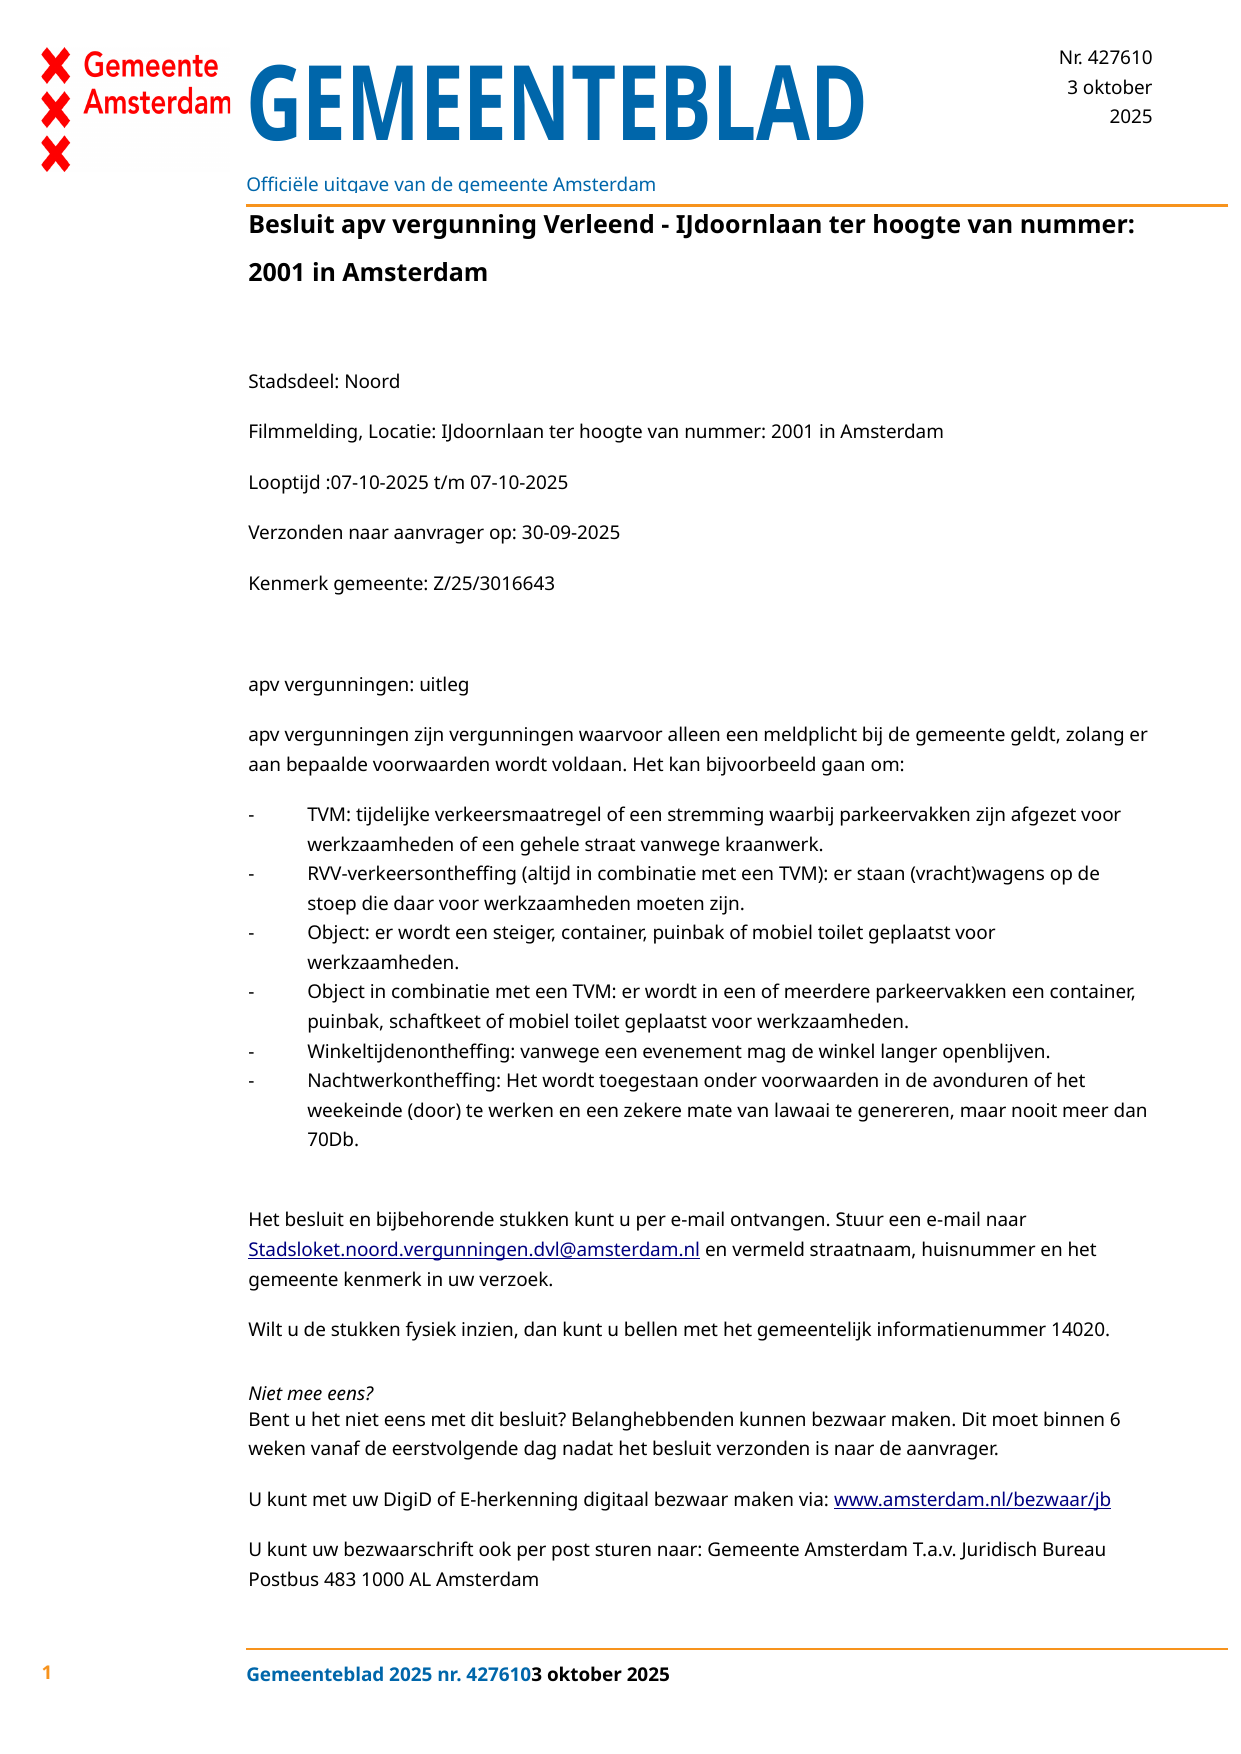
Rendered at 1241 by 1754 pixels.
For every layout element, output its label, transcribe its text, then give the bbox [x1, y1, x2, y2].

text Stadsdeel: Noord [248, 368, 1152, 394]
text apv vergunningen zijn vergunningen waarvoor alleen een meldplicht bij de gemeente geldt, zolang er aan bepaalde voorwaarden wordt voldaan. Het kan bijvoorbeeld gaan om: [248, 721, 1152, 777]
list Nachtwerkontheffing: Het wordt toegestaan onder voorwaarden in de avonduren of het weekeinde (door) te werken en een zekere mate van lawaai te genereren, maar nooit meer dan 70Db. [248, 1067, 1152, 1152]
text apv vergunningen: uitleg [248, 671, 1152, 697]
text Filmmelding, Locatie: IJdoornlaan ter hoogte van nummer: 2001 in Amsterdam [248, 419, 1152, 444]
text Het besluit en bijbehorende stukken kunt u per e-mail ontvangen. Stuur een e-mail naar Stadsloket.noord.vergunningen.dvl@amsterdam.nl en vermeld straatnaam, huisnummer en het gemeente kenmerk in uw verzoek. [248, 1207, 1152, 1292]
text U kunt met uw DigiD of E-herkenning digitaal bezwaar maken via: www.amsterdam.nl/bezwaar/jb [248, 1486, 1152, 1512]
text U kunt uw bezwaarschrift ook per post sturen naar: Gemeente Amsterdam T.a.v. Juridisch Bureau Postbus 483 1000 AL Amsterdam [248, 1536, 1152, 1592]
list Object in combinatie met een TVM: er wordt in een of meerdere parkeervakken een container, puinbak, schaftkeet of mobiel toilet geplaatst voor werkzaamheden. [248, 979, 1152, 1034]
text Wilt u de stukken fysiek inzien, dan kunt u bellen met het gemeentelijk informatienummer 14020. [248, 1316, 1152, 1342]
text Looptijd :07-10-2025 t/m 07-10-2025 [248, 469, 1152, 495]
text Niet mee eens? [248, 1380, 1152, 1406]
list Winkeltijdenontheffing: vanwege een evenement mag de winkel langer openblijven. [248, 1038, 1152, 1064]
picture [41, 47, 231, 172]
list TVM: tijdelijke verkeersmaatregel of een stremming waarbij parkeervakken zijn afgezet voor werkzaamheden of een gehele straat vanwege kraanwerk. [248, 801, 1152, 857]
list Object: er wordt een steiger, container, puinbak of mobiel toilet geplaatst voor werkzaamheden. [248, 919, 1152, 975]
text Besluit apv vergunning Verleend - IJdoornlaan ter hoogte van nummer: 2001 in Amsterdam [248, 207, 1152, 288]
text Kenmerk gemeente: Z/25/3016643 [248, 570, 1152, 596]
list RVV-verkeersontheffing (altijd in combinatie met een TVM): er staan (vracht)wagens op de stoep die daar voor werkzaamheden moeten zijn. [248, 860, 1152, 916]
text Verzonden naar aanvrager op: 30-09-2025 [248, 519, 1152, 545]
text Bent u het niet eens met dit besluit? Belanghebbenden kunnen bezwaar maken. Dit moet binnen 6 weken vanaf de eerstvolgende dag nadat het besluit verzonden is naar de aanvrager. [248, 1406, 1152, 1461]
